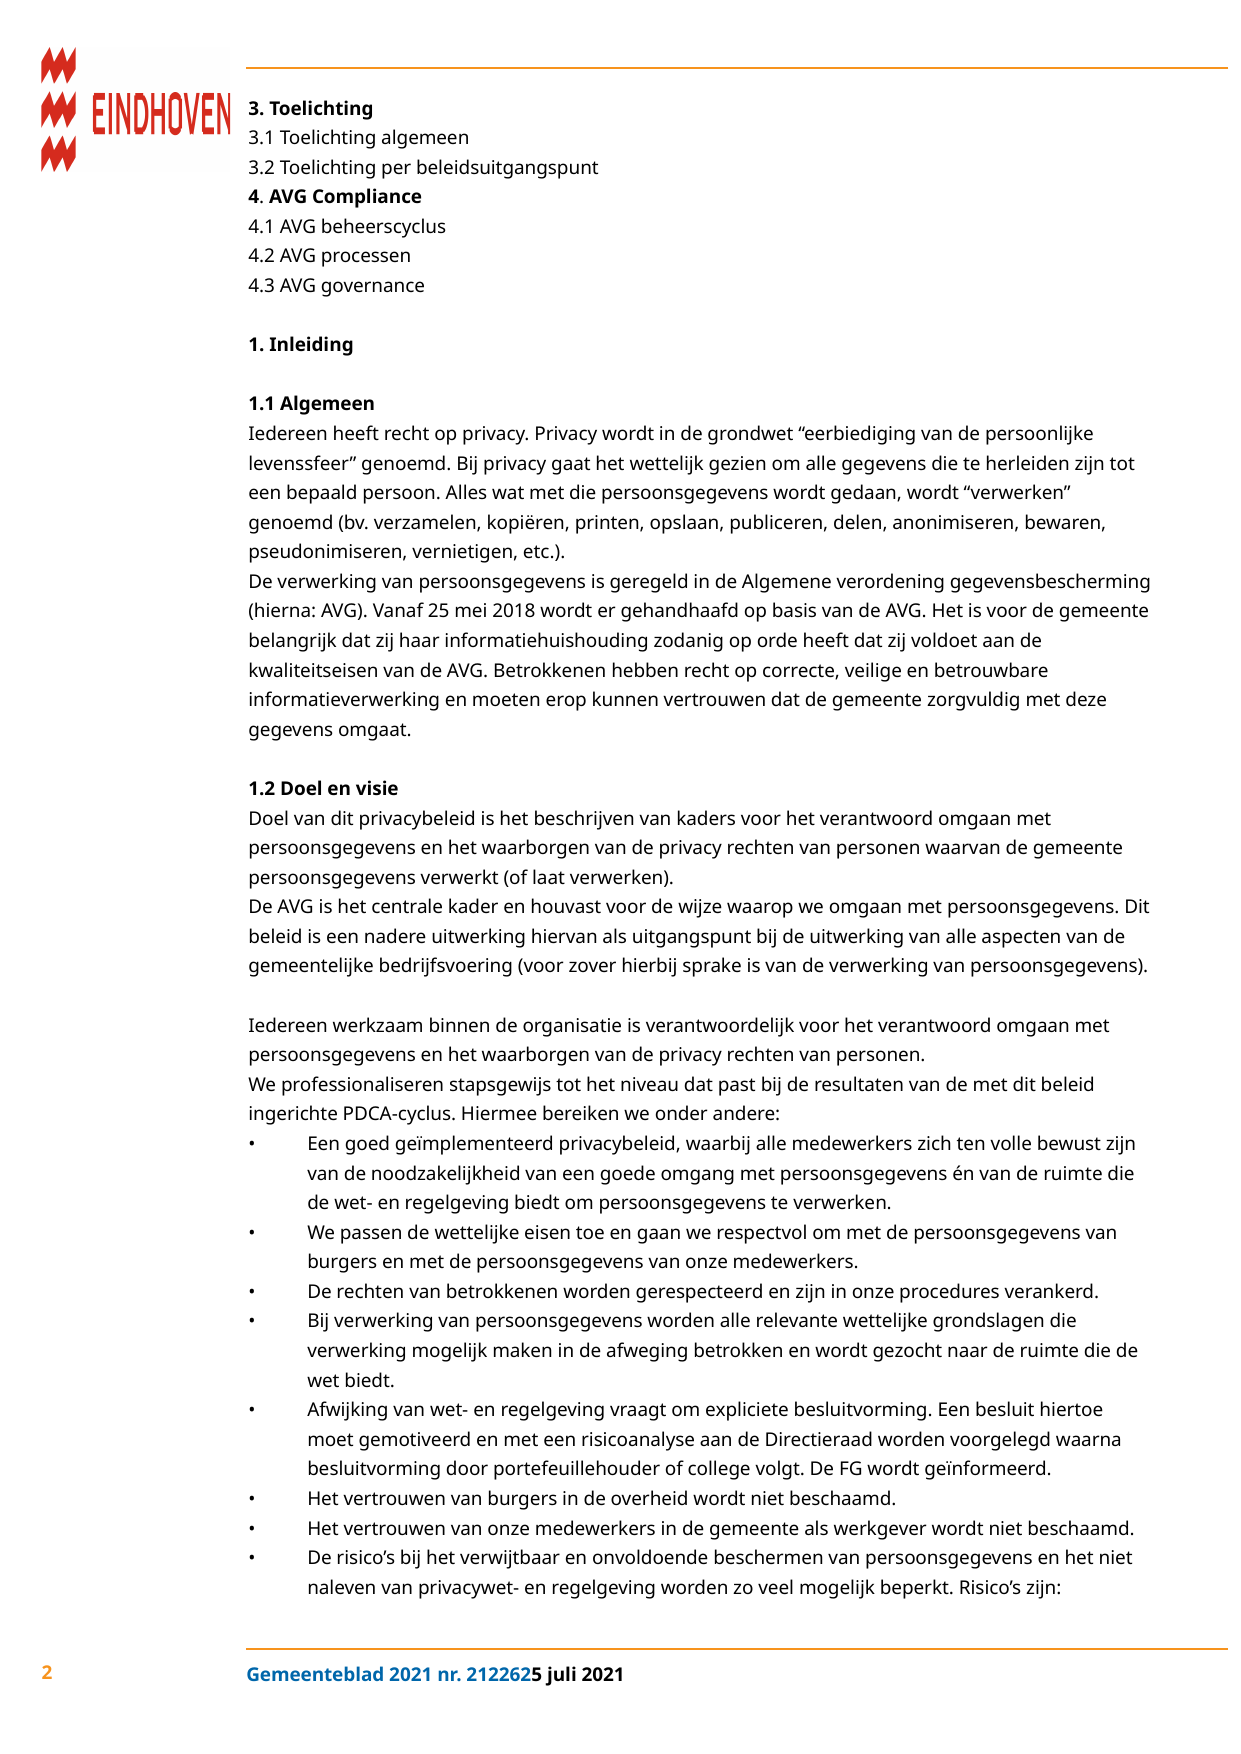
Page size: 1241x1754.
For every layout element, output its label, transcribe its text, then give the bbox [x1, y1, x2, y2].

text 3.1 Toelichting algemeen [248, 124, 1152, 150]
text 4.3 AVG governance [248, 272, 1152, 298]
list Het vertrouwen van burgers in de overheid wordt niet beschaamd. [248, 1485, 1152, 1511]
text Iedereen heeft recht op privacy. Privacy wordt in de grondwet “eerbiediging van de persoonlijke levenssfeer” genoemd. Bij privacy gaat het wettelijk gezien om alle gegevens die te herleiden zijn tot een bepaald persoon. Alles wat met die persoonsgegevens wordt gedaan, wordt “verwerken” genoemd (bv. verzamelen, kopiëren, printen, opslaan, publiceren, delen, anonimiseren, bewaren, pseudonimiseren, vernietigen, etc.). [248, 420, 1152, 564]
text 4.1 AVG beheerscyclus [248, 213, 1152, 239]
text Doel van dit privacybeleid is het beschrijven van kaders voor het verantwoord omgaan met persoonsgegevens en het waarborgen van de privacy rechten van personen waarvan de gemeente persoonsgegevens verwerkt (of laat verwerken). [248, 805, 1152, 890]
list De rechten van betrokkenen worden gerespecteerd en zijn in onze procedures verankerd. [248, 1278, 1152, 1304]
text 1. Inleiding [248, 331, 1152, 357]
list Bij verwerking van persoonsgegevens worden alle relevante wettelijke grondslagen die verwerking mogelijk maken in de afweging betrokken en wordt gezocht naar de ruimte die de wet biedt. [248, 1308, 1152, 1393]
text De verwerking van persoonsgegevens is geregeld in de Algemene verordening gegevensbescherming (hierna: AVG). Vanaf 25 mei 2018 wordt er gehandhaafd op basis van de AVG. Het is voor de gemeente belangrijk dat zij haar informatiehuishouding zodanig op orde heeft dat zij voldoet aan de kwaliteitseisen van de AVG. Betrokkenen hebben recht op correcte, veilige en betrouwbare informatieverwerking en moeten erop kunnen vertrouwen dat de gemeente zorgvuldig met deze gegevens omgaat. [248, 568, 1152, 742]
list Het vertrouwen van onze medewerkers in de gemeente als werkgever wordt niet beschaamd. [248, 1515, 1152, 1541]
list We passen de wettelijke eisen toe en gaan we respectvol om met de persoonsgegevens van burgers en met de persoonsgegevens van onze medewerkers. [248, 1219, 1152, 1274]
text 3. Toelichting [248, 95, 1152, 121]
list Een goed geïmplementeerd privacybeleid, waarbij alle medewerkers zich ten volle bewust zijn van de noodzakelijkheid van een goede omgang met persoonsgegevens én van de ruimte die de wet- en regelgeving biedt om persoonsgegevens te verwerken. [248, 1130, 1152, 1215]
text Iedereen werkzaam binnen de organisatie is verantwoordelijk voor het verantwoord omgaan met persoonsgegevens en het waarborgen van de privacy rechten van personen. [248, 1012, 1152, 1067]
text De AVG is het centrale kader en houvast voor de wijze waarop we omgaan met persoonsgegevens. Dit beleid is een nadere uitwerking hiervan als uitgangspunt bij de uitwerking van alle aspecten van de gemeentelijke bedrijfsvoering (voor zover hierbij sprake is van de verwerking van persoonsgegevens). [248, 893, 1152, 978]
text 4. AVG Compliance [248, 183, 1152, 209]
text 3.2 Toelichting per beleidsuitgangspunt [248, 154, 1152, 180]
text 1.2 Doel en visie [248, 775, 1152, 801]
text 4.2 AVG processen [248, 243, 1152, 268]
list Afwijking van wet- en regelgeving vraagt om expliciete besluitvorming. Een besluit hiertoe moet gemotiveerd en met een risicoanalyse aan de Directieraad worden voorgelegd waarna besluitvorming door portefeuillehouder of college volgt. De FG wordt geïnformeerd. [248, 1396, 1152, 1481]
list De risico’s bij het verwijtbaar en onvoldoende beschermen van persoonsgegevens en het niet naleven van privacywet- en regelgeving worden zo veel mogelijk beperkt. Risico’s zijn: [248, 1544, 1152, 1600]
text 1.1 Algemeen [248, 391, 1152, 416]
picture [41, 47, 231, 172]
text We professionaliseren stapsgewijs tot het niveau dat past bij de resultaten van de met dit beleid ingerichte PDCA-cyclus. Hiermee bereiken we onder andere: [248, 1071, 1152, 1126]
